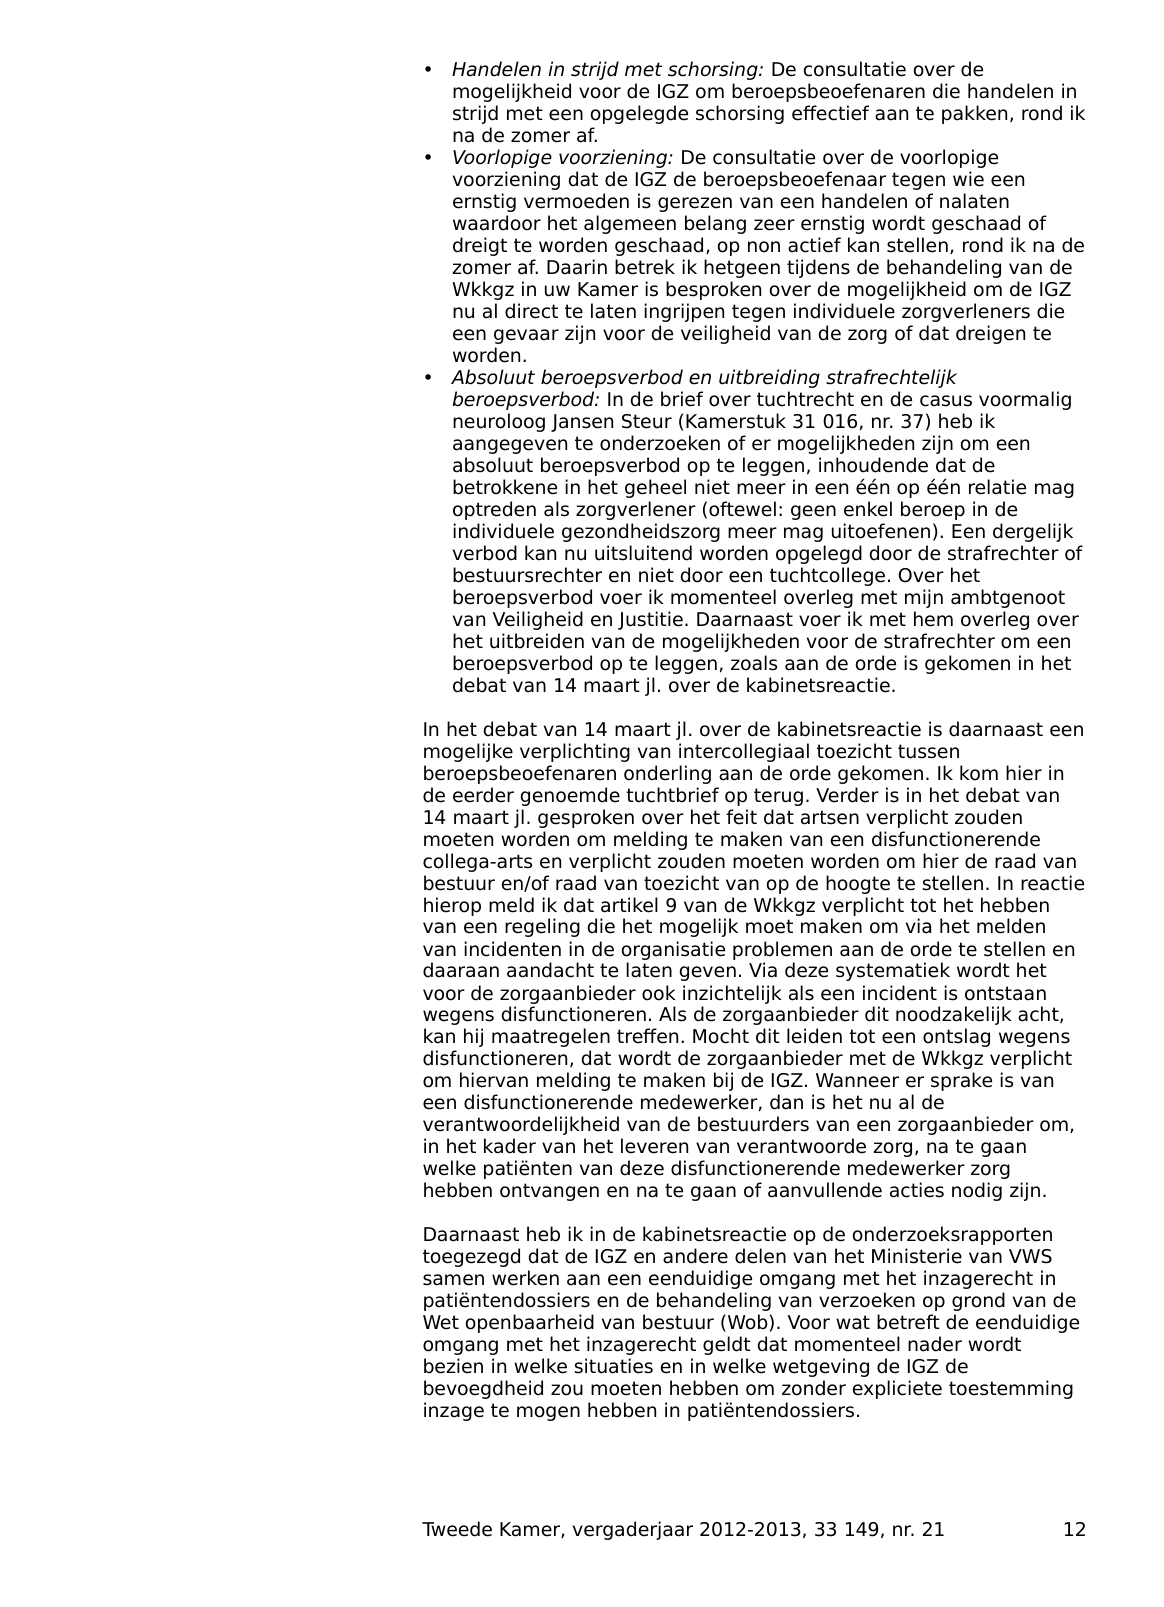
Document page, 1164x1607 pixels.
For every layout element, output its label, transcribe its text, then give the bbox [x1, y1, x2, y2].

text • Absoluut beroepsverbod en uitbreiding strafrechtelijk beroepsverbod: In de brief over tuchtrecht en de casus voormalig neuroloog Jansen Steur (Kamerstuk 31 016, nr. 37) heb ik aangegeven te onderzoeken of er mogelijkheden zijn om een absoluut beroepsverbod op te leggen, inhoudende dat de betrokkene in het geheel niet meer in een één op één relatie mag optreden als zorgverlener (oftewel: geen enkel beroep in de individuele gezondheidszorg meer mag uitoefenen). Een dergelijk verbod kan nu uitsluitend worden opgelegd door de strafrechter of bestuursrechter en niet door een tuchtcollege. Over het beroepsverbod voer ik momenteel overleg met mijn ambtgenoot van Veiligheid en Justitie. Daarnaast voer ik met hem overleg over het uitbreiden van de mogelijkheden voor de strafrechter om een beroepsverbod op te leggen, zoals aan de orde is gekomen in het debat van 14 maart jl. over de kabinetsreactie. [422, 367, 1087, 696]
text Daarnaast heb ik in de kabinetsreactie op de onderzoeksrapporten toegezegd dat de IGZ en andere delen van het Ministerie van VWS samen werken aan een eenduidige omgang met het inzagerecht in patiëntendossiers en de behandeling van verzoeken op grond van de Wet openbaarheid van bestuur (Wob). Voor wat betreft de eenduidige omgang met het inzagerecht geldt dat momenteel nader wordt bezien in welke situaties en in welke wetgeving de IGZ de bevoegdheid zou moeten hebben om zonder expliciete toestemming inzage te mogen hebben in patiëntendossiers. [422, 1224, 1087, 1422]
text • Handelen in strijd met schorsing: De consultatie over de mogelijkheid voor de IGZ om beroepsbeoefenaren die handelen in strijd met een opgelegde schorsing effectief aan te pakken, rond ik na de zomer af. [422, 59, 1087, 147]
text • Voorlopige voorziening: De consultatie over de voorlopige voorziening dat de IGZ de beroepsbeoefenaar tegen wie een ernstig vermoeden is gerezen van een handelen of nalaten waardoor het algemeen belang zeer ernstig wordt geschaad of dreigt te worden geschaad, op non actief kan stellen, rond ik na de zomer af. Daarin betrek ik hetgeen tijdens de behandeling van de Wkkgz in uw Kamer is besproken over de mogelijkheid om de IGZ nu al direct te laten ingrijpen tegen individuele zorgverleners die een gevaar zijn voor de veiligheid van de zorg of dat dreigen te worden. [422, 147, 1087, 367]
text In het debat van 14 maart jl. over de kabinetsreactie is daarnaast een mogelijke verplichting van intercollegiaal toezicht tussen beroepsbeoefenaren onderling aan de orde gekomen. Ik kom hier in de eerder genoemde tuchtbrief op terug. Verder is in het debat van 14 maart jl. gesproken over het feit dat artsen verplicht zouden moeten worden om melding te maken van een disfunctionerende collega-arts en verplicht zouden moeten worden om hier de raad van bestuur en/of raad van toezicht van op de hoogte te stellen. In reactie hierop meld ik dat artikel 9 van de Wkkgz verplicht tot het hebben van een regeling die het mogelijk moet maken om via het melden van incidenten in de organisatie problemen aan de orde te stellen en daaraan aandacht te laten geven. Via deze systematiek wordt het voor de zorgaanbieder ook inzichtelijk als een incident is ontstaan wegens disfunctioneren. Als de zorgaanbieder dit noodzakelijk acht, kan hij maatregelen treffen. Mocht dit leiden tot een ontslag wegens disfunctioneren, dat wordt de zorgaanbieder met de Wkkgz verplicht om hiervan melding te maken bij de IGZ. Wanneer er sprake is van een disfunctionerende medewerker, dan is het nu al de verantwoordelijkheid van de bestuurders van een zorgaanbieder om, in het kader van het leveren van verantwoorde zorg, na te gaan welke patiënten van deze disfunctionerende medewerker zorg hebben ontvangen en na te gaan of aanvullende acties nodig zijn. [422, 719, 1087, 1202]
